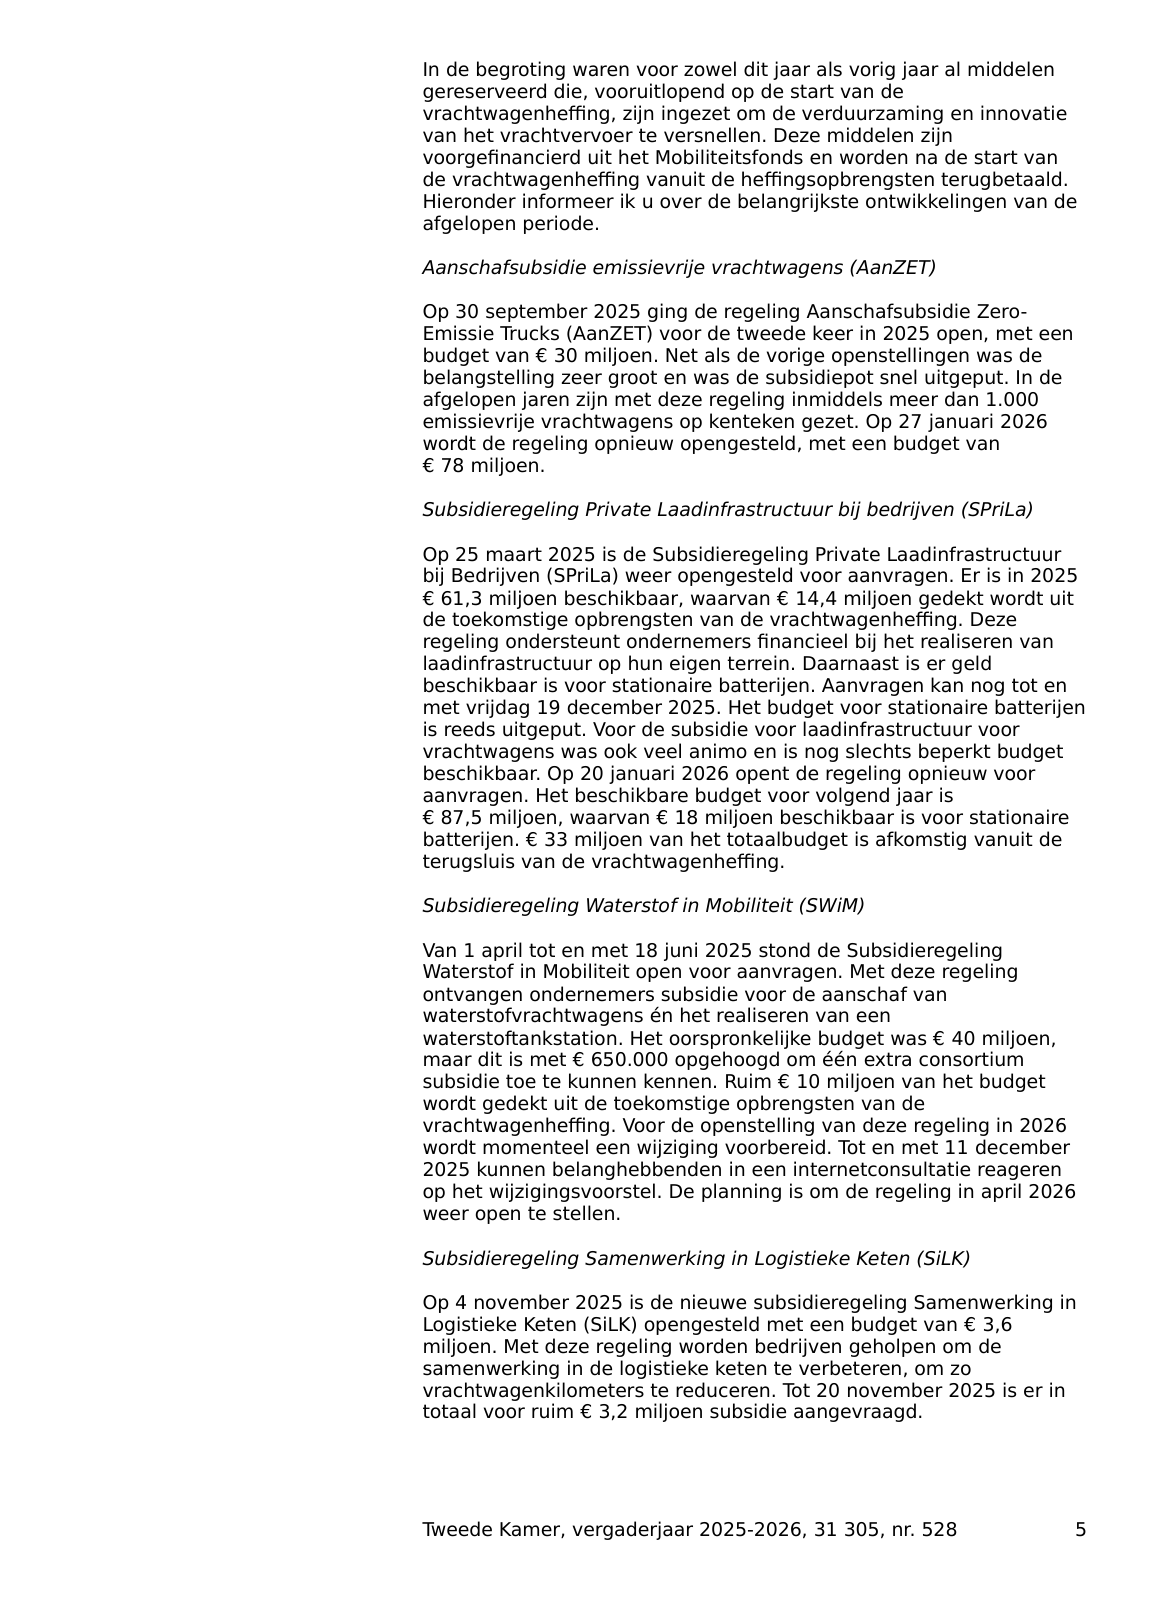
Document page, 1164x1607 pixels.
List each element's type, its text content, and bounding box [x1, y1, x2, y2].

text Op 25 maart 2025 is de Subsidieregeling Private Laadinfrastructuur bij Bedrijven (SPriLa) weer opengesteld voor aanvragen. Er is in 2025 € 61,3 miljoen beschikbaar, waarvan € 14,4 miljoen gedekt wordt uit de toekomstige opbrengsten van de vrachtwagenheffing. Deze regeling ondersteunt ondernemers financieel bij het realiseren van laadinfrastructuur op hun eigen terrein. Daarnaast is er geld beschikbaar is voor stationaire batterijen. Aanvragen kan nog tot en met vrijdag 19 december 2025. Het budget voor stationaire batterijen is reeds uitgeput. Voor de subsidie voor laadinfrastructuur voor vrachtwagens was ook veel animo en is nog slechts beperkt budget beschikbaar. Op 20 januari 2026 opent de regeling opnieuw voor aanvragen. Het beschikbare budget voor volgend jaar is € 87,5 miljoen, waarvan € 18 miljoen beschikbaar is voor stationaire batterijen. € 33 miljoen van het totaalbudget is afkomstig vanuit de terugsluis van de vrachtwagenheffing. [422, 543, 1087, 873]
subtitle Subsidieregeling Waterstof in Mobiliteit (SWiM) [422, 895, 1087, 917]
subtitle Aanschafsubsidie emissievrije vrachtwagens (AanZET) [422, 257, 1087, 279]
text Van 1 april tot en met 18 juni 2025 stond de Subsidieregeling Waterstof in Mobiliteit open voor aanvragen. Met deze regeling ontvangen ondernemers subsidie voor de aanschaf van waterstofvrachtwagens én het realiseren van een waterstoftankstation. Het oorspronkelijke budget was € 40 miljoen, maar dit is met € 650.000 opgehoogd om één extra consortium subsidie toe te kunnen kennen. Ruim € 10 miljoen van het budget wordt gedekt uit de toekomstige opbrengsten van de vrachtwagenheffing. Voor de openstelling van deze regeling in 2026 wordt momenteel een wijziging voorbereid. Tot en met 11 december 2025 kunnen belanghebbenden in een internetconsultatie reageren op het wijzigingsvoorstel. De planning is om de regeling in april 2026 weer open te stellen. [422, 939, 1087, 1225]
text Op 30 september 2025 ging de regeling Aanschafsubsidie Zero-Emissie Trucks (AanZET) voor de tweede keer in 2025 open, met een budget van € 30 miljoen. Net als de vorige openstellingen was de belangstelling zeer groot en was de subsidiepot snel uitgeput. In de afgelopen jaren zijn met deze regeling inmiddels meer dan 1.000 emissievrije vrachtwagens op kenteken gezet. Op 27 januari 2026 wordt de regeling opnieuw opengesteld, met een budget van € 78 miljoen. [422, 301, 1087, 477]
subtitle Subsidieregeling Private Laadinfrastructuur bij bedrijven (SPriLa) [422, 499, 1087, 521]
text In de begroting waren voor zowel dit jaar als vorig jaar al middelen gereserveerd die, vooruitlopend op de start van de vrachtwagenheffing, zijn ingezet om de verduurzaming en innovatie van het vrachtvervoer te versnellen. Deze middelen zijn voorgefinancierd uit het Mobiliteitsfonds en worden na de start van de vrachtwagenheffing vanuit de heffingsopbrengsten terugbetaald. Hieronder informeer ik u over de belangrijkste ontwikkelingen van de afgelopen periode. [422, 59, 1087, 235]
text Op 4 november 2025 is de nieuwe subsidieregeling Samenwerking in Logistieke Keten (SiLK) opengesteld met een budget van € 3,6 miljoen. Met deze regeling worden bedrijven geholpen om de samenwerking in de logistieke keten te verbeteren, om zo vrachtwagenkilometers te reduceren. Tot 20 november 2025 is er in totaal voor ruim € 3,2 miljoen subsidie aangevraagd. [422, 1292, 1087, 1423]
subtitle Subsidieregeling Samenwerking in Logistieke Keten (SiLK) [422, 1247, 1087, 1269]
